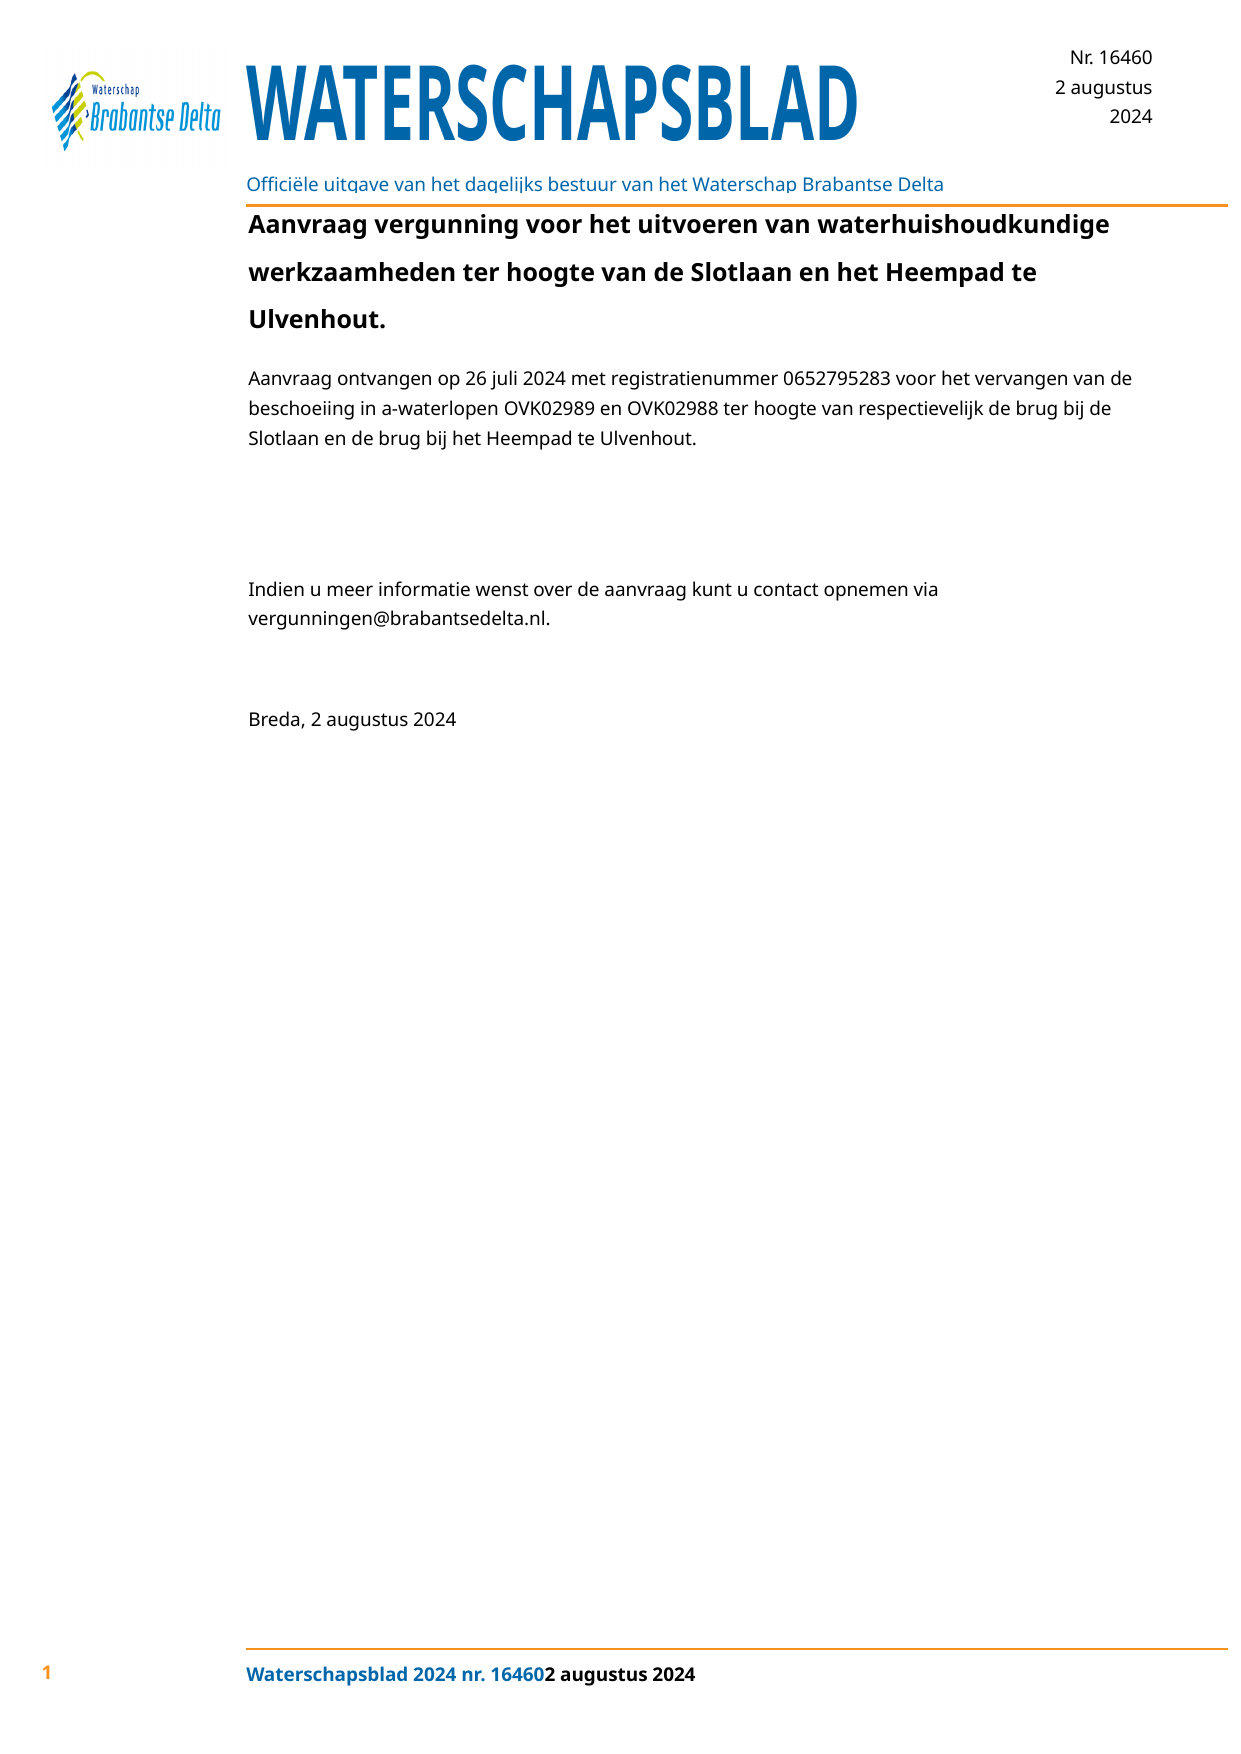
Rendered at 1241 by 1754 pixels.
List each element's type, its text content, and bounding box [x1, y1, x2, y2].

text Aanvraag vergunning voor het uitvoeren van waterhuishoudkundige werkzaamheden ter hoogte van de Slotlaan en het Heempad te Ulvenhout. [248, 207, 1152, 336]
text Indien u meer informatie wenst over de aanvraag kunt u contact opnemen via vergunningen@brabantsedelta.nl. [248, 576, 1152, 631]
picture [41, 47, 231, 172]
text Aanvraag ontvangen op 26 juli 2024 met registratienummer 0652795283 voor het vervangen van de beschoeiing in a-waterlopen OVK02989 en OVK02988 ter hoogte van respectievelijk de brug bij de Slotlaan en de brug bij het Heempad te Ulvenhout. [248, 366, 1152, 450]
text Breda, 2 augustus 2024 [248, 706, 1152, 732]
